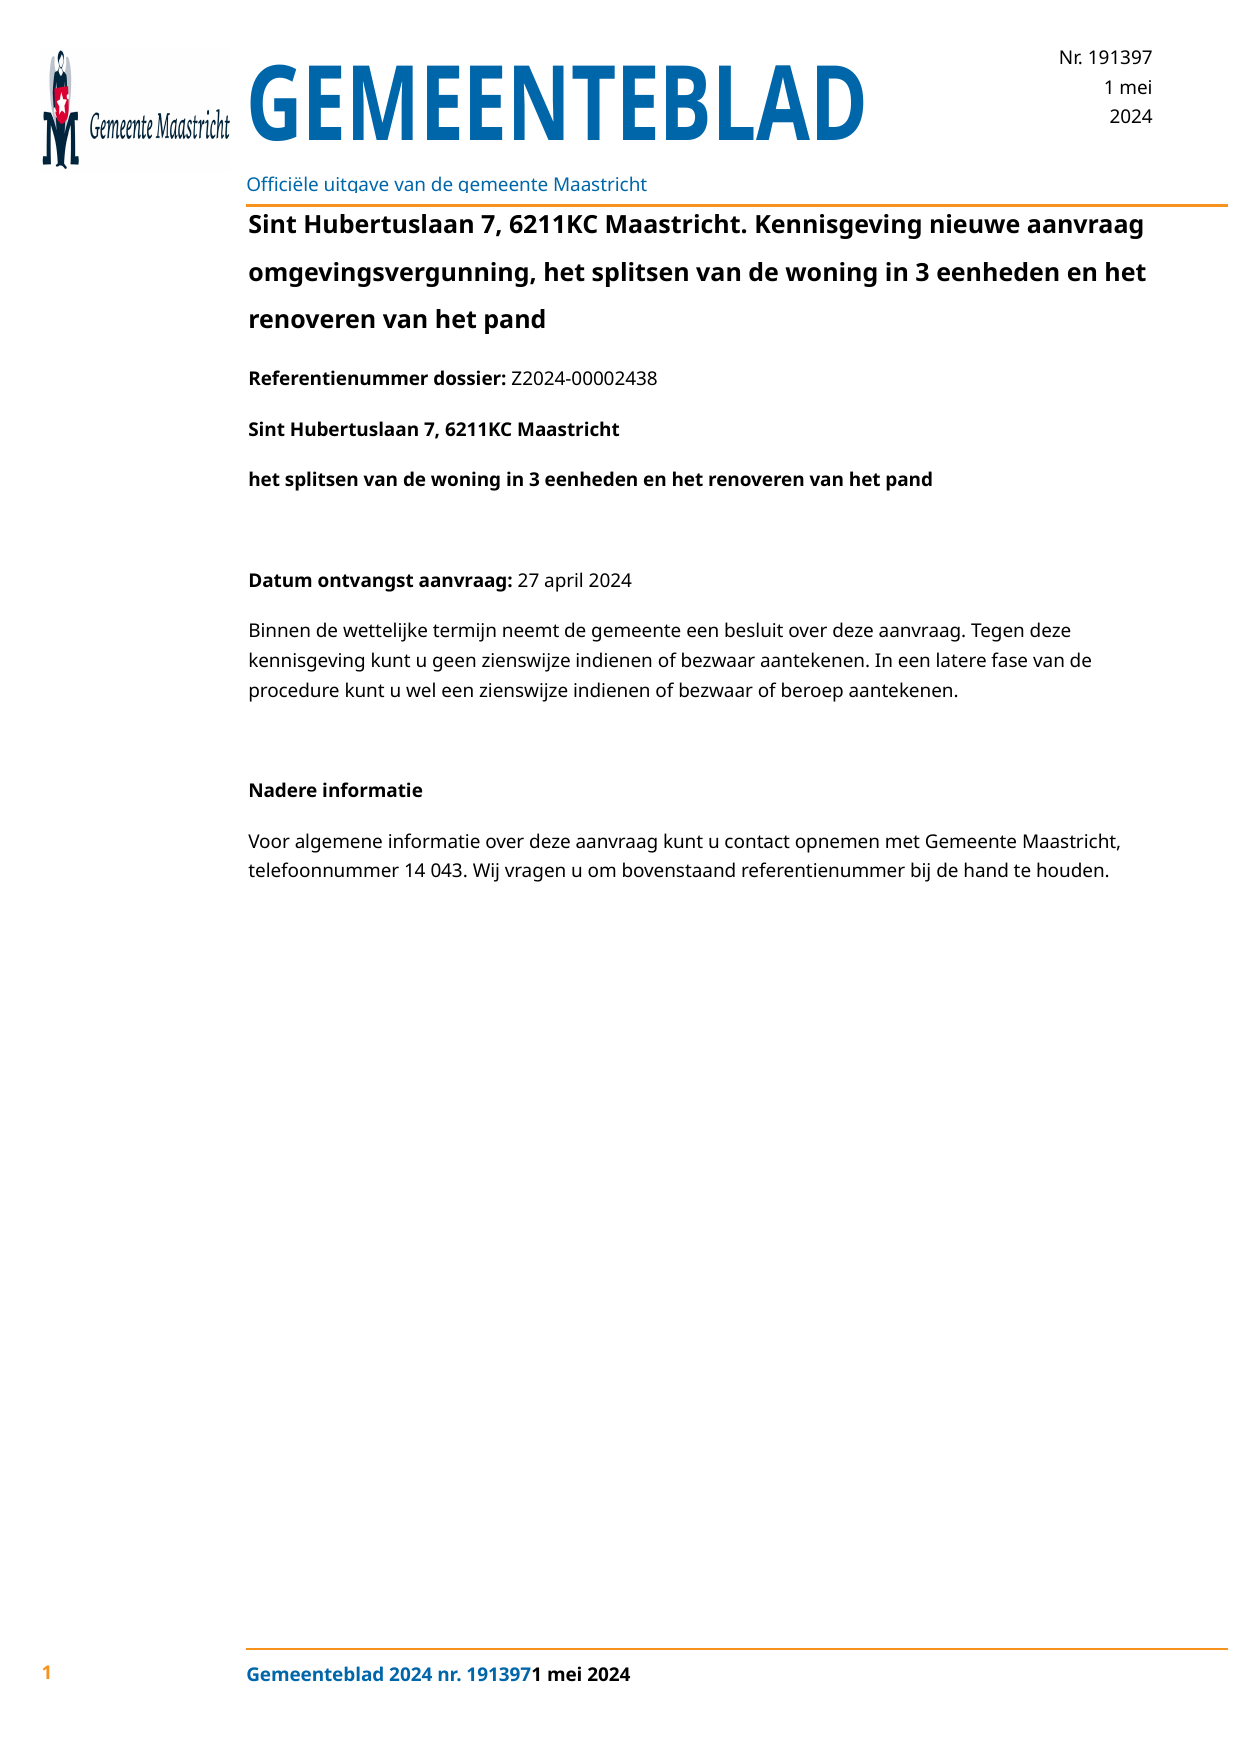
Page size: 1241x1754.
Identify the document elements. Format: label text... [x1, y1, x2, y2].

text Referentienummer dossier: Z2024-00002438 [248, 366, 1152, 391]
text Sint Hubertuslaan 7, 6211KC Maastricht. Kennisgeving nieuwe aanvraag omgevingsvergunning, het splitsen van de woning in 3 eenheden en het renoveren van het pand [248, 207, 1152, 336]
text Datum ontvangst aanvraag: 27 april 2024 [248, 567, 1152, 593]
text Sint Hubertuslaan 7, 6211KC Maastricht [248, 416, 1152, 442]
text Binnen de wettelijke termijn neemt de gemeente een besluit over deze aanvraag. Tegen deze kennisgeving kunt u geen zienswijze indienen of bezwaar aantekenen. In een latere fase van de procedure kunt u wel een zienswijze indienen of bezwaar of beroep aantekenen. [248, 618, 1152, 702]
text Nadere informatie [248, 778, 1152, 803]
text Voor algemene informatie over deze aanvraag kunt u contact opnemen met Gemeente Maastricht, telefoonnummer 14 043. Wij vragen u om bovenstaand referentienummer bij de hand te houden. [248, 828, 1152, 883]
picture [41, 47, 231, 172]
text het splitsen van de woning in 3 eenheden en het renoveren van het pand [248, 466, 1152, 492]
